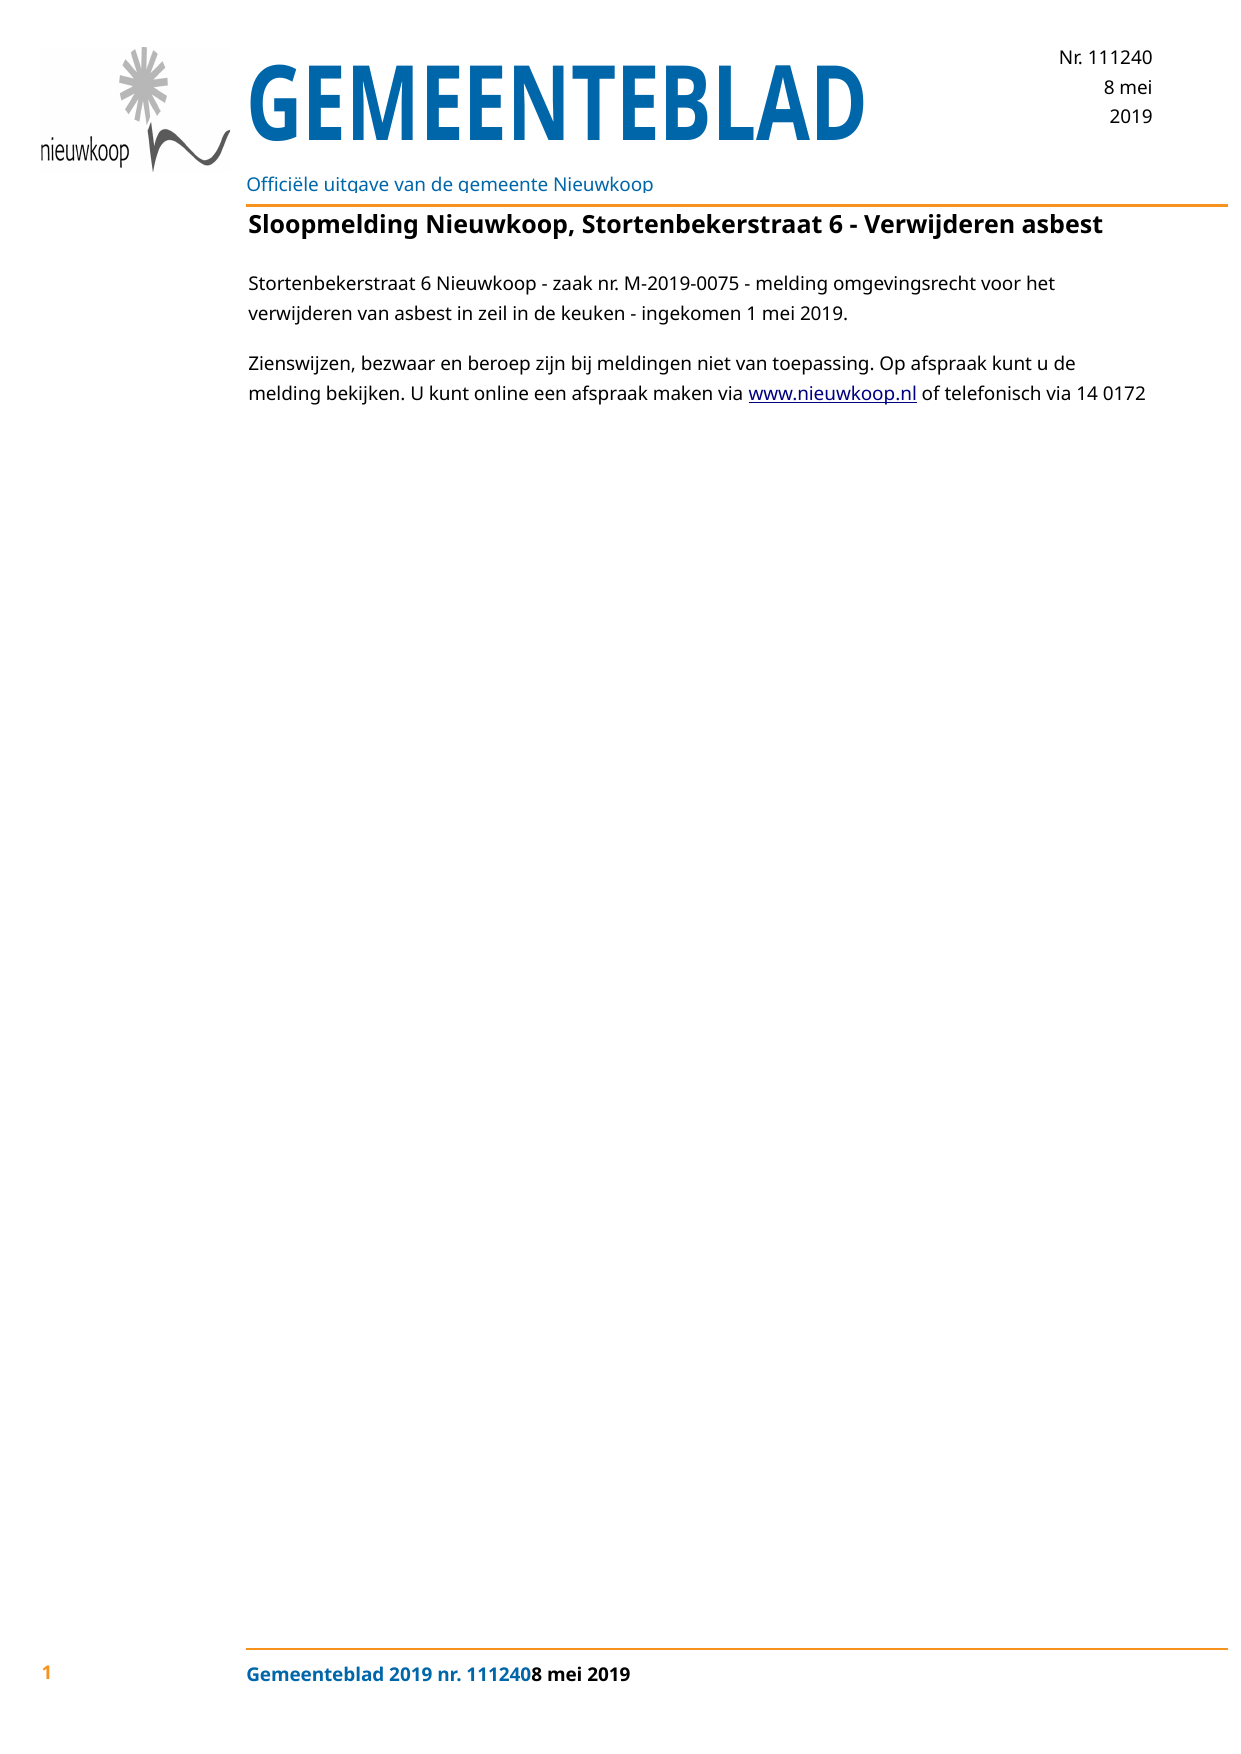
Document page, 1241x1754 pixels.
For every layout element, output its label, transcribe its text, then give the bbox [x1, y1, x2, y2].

text Zienswijzen, bezwaar en beroep zijn bij meldingen niet van toepassing. Op afspraak kunt u de melding bekijken. U kunt online een afspraak maken via www.nieuwkoop.nl of telefonisch via 14 0172 [248, 350, 1152, 406]
text Stortenbekerstraat 6 Nieuwkoop - zaak nr. M-2019-0075 - melding omgevingsrecht voor het verwijderen van asbest in zeil in de keuken - ingekomen 1 mei 2019. [248, 270, 1152, 326]
text Sloopmelding Nieuwkoop, Stortenbekerstraat 6 - Verwijderen asbest [248, 207, 1152, 241]
picture [41, 47, 231, 172]
